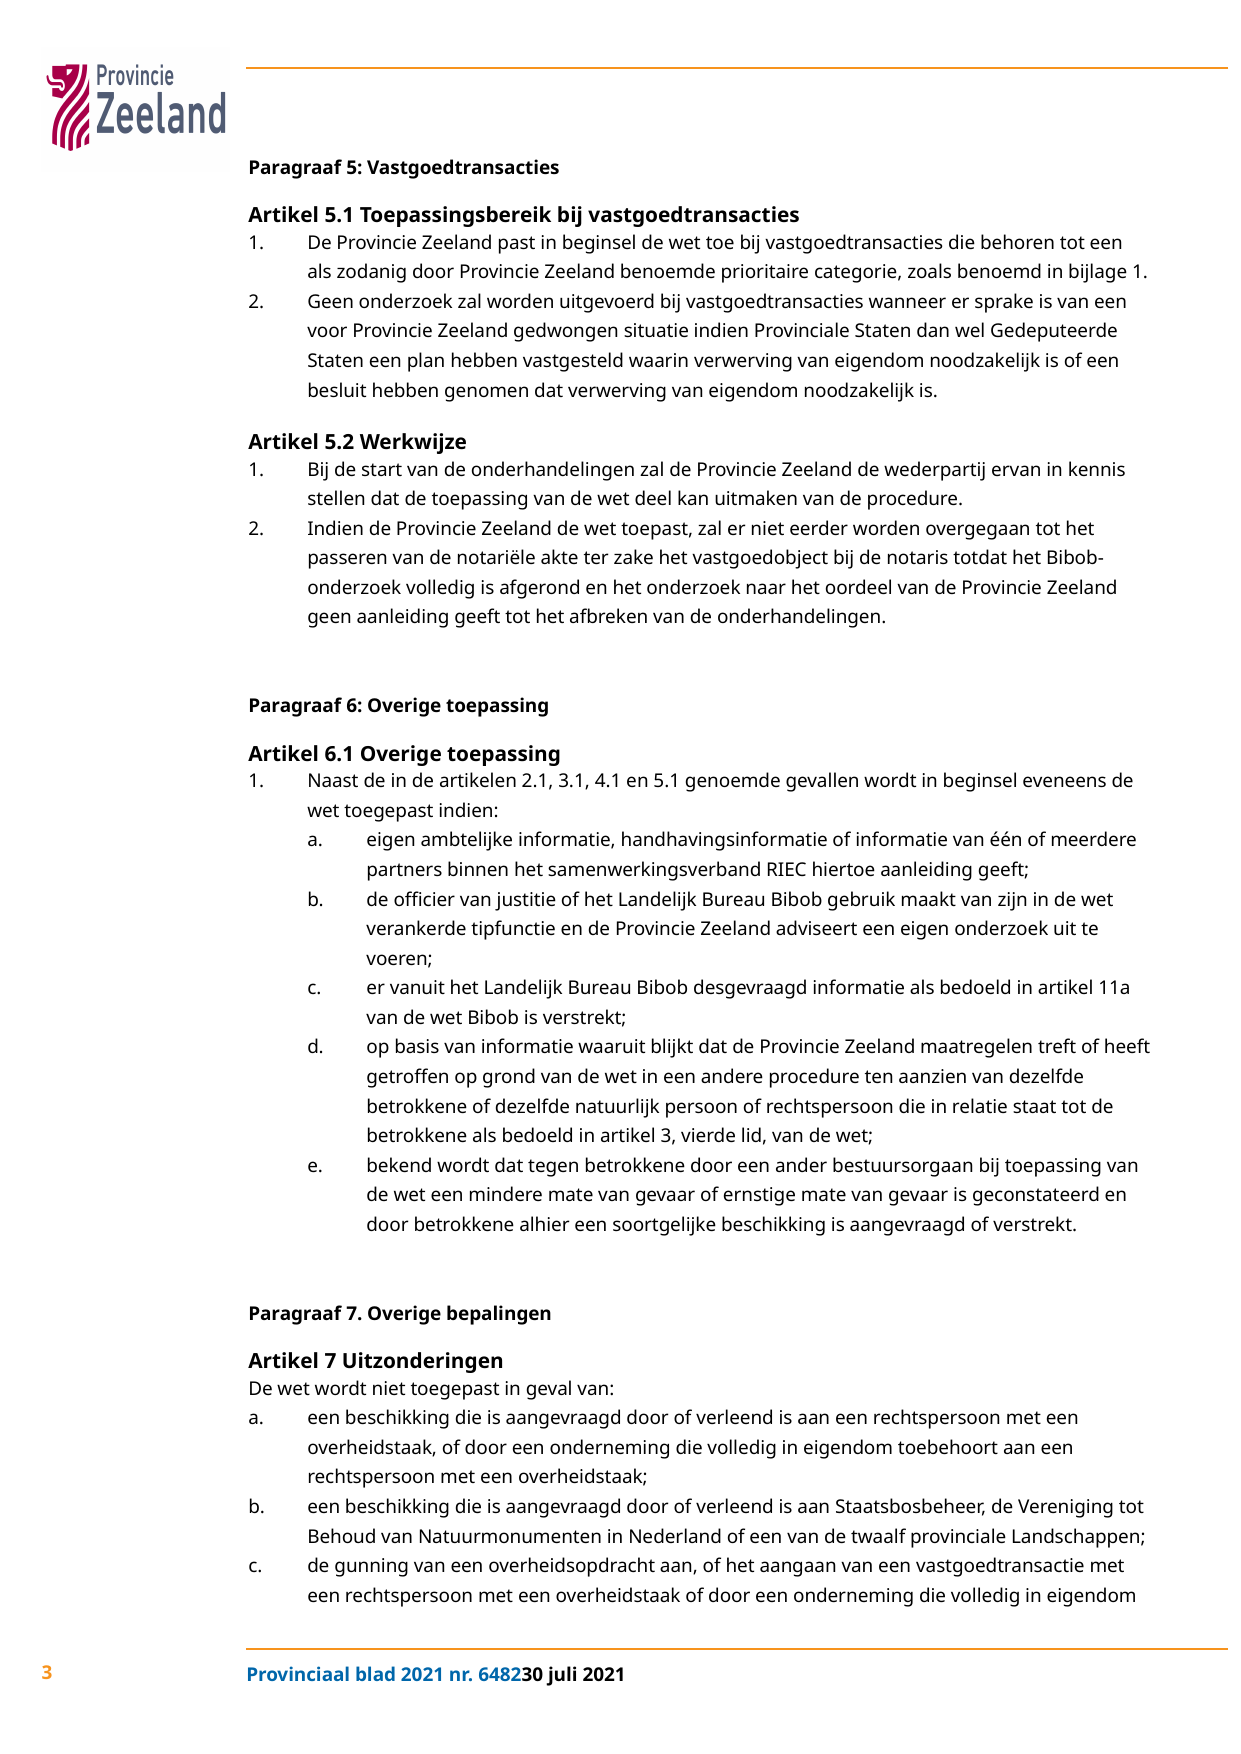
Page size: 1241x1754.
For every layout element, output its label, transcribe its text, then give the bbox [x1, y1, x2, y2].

list eigen ambtelijke informatie, handhavingsinformatie of informatie van één of meerdere partners binnen het samenwerkingsverband RIEC hiertoe aanleiding geeft; [307, 827, 1152, 882]
list Geen onderzoek zal worden uitgevoerd bij vastgoedtransacties wanneer er sprake is van een voor Provincie Zeeland gedwongen situatie indien Provinciale Staten dan wel Gedeputeerde Staten een plan hebben vastgesteld waarin verwerving van eigendom noodzakelijk is of een besluit hebben genomen dat verwerving van eigendom noodzakelijk is. [248, 288, 1152, 403]
text Artikel 6.1 Overige toepassing [248, 739, 1152, 767]
text Artikel 5.2 Werkwijze [248, 427, 1152, 456]
list bekend wordt dat tegen betrokkene door een ander bestuursorgaan bij toepassing van de wet een mindere mate van gevaar of ernstige mate van gevaar is geconstateerd en door betrokkene alhier een soortgelijke beschikking is aangevraagd of verstrekt. [307, 1152, 1152, 1237]
picture [41, 47, 231, 172]
list een beschikking die is aangevraagd door of verleend is aan Staatsbosbeheer, de Vereniging tot Behoud van Natuurmonumenten in Nederland of een van de twaalf provinciale Landschappen; [248, 1493, 1152, 1548]
list een beschikking die is aangevraagd door of verleend is aan een rechtspersoon met een overheidstaak, of door een onderneming die volledig in eigendom toebehoort aan een rechtspersoon met een overheidstaak; [248, 1404, 1152, 1489]
list Bij de start van de onderhandelingen zal de Provincie Zeeland de wederpartij ervan in kennis stellen dat de toepassing van de wet deel kan uitmaken van de procedure. [248, 456, 1152, 511]
list Naast de in de artikelen 2.1, 3.1, 4.1 en 5.1 genoemde gevallen wordt in beginsel eveneens de wet toegepast indien: [248, 767, 1152, 823]
list op basis van informatie waaruit blijkt dat de Provincie Zeeland maatregelen treft of heeft getroffen op grond van de wet in een andere procedure ten aanzien van dezelfde betrokkene of dezelfde natuurlijk persoon of rechtspersoon die in relatie staat tot de betrokkene als bedoeld in artikel 3, vierde lid, van de wet; [307, 1034, 1152, 1148]
text Artikel 7 Uitzonderingen [248, 1346, 1152, 1375]
list Indien de Provincie Zeeland de wet toepast, zal er niet eerder worden overgegaan tot het passeren van de notariële akte ter zake het vastgoedobject bij de notaris totdat het Bibob-onderzoek volledig is afgerond en het onderzoek naar het oordeel van de Provincie Zeeland geen aanleiding geeft tot het afbreken van de onderhandelingen. [248, 515, 1152, 629]
list er vanuit het Landelijk Bureau Bibob desgevraagd informatie als bedoeld in artikel 11a van de wet Bibob is verstrekt; [307, 974, 1152, 1030]
text Paragraaf 7. Overige bepalingen [248, 1300, 1152, 1326]
list de gunning van een overheidsopdracht aan, of het aangaan van een vastgoedtransactie met een rechtspersoon met een overheidstaak of door een onderneming die volledig in eigendom [248, 1552, 1152, 1608]
text Paragraaf 6: Overige toepassing [248, 692, 1152, 718]
text Paragraaf 5: Vastgoedtransacties [248, 154, 1152, 180]
list De Provincie Zeeland past in beginsel de wet toe bij vastgoedtransacties die behoren tot een als zodanig door Provincie Zeeland benoemde prioritaire categorie, zoals benoemd in bijlage 1. [248, 229, 1152, 284]
list de officier van justitie of het Landelijk Bureau Bibob gebruik maakt van zijn in de wet verankerde tipfunctie en de Provincie Zeeland adviseert een eigen onderzoek uit te voeren; [307, 886, 1152, 971]
text Artikel 5.1 Toepassingsbereik bij vastgoedtransacties [248, 201, 1152, 229]
text De wet wordt niet toegepast in geval van: [248, 1375, 1152, 1401]
